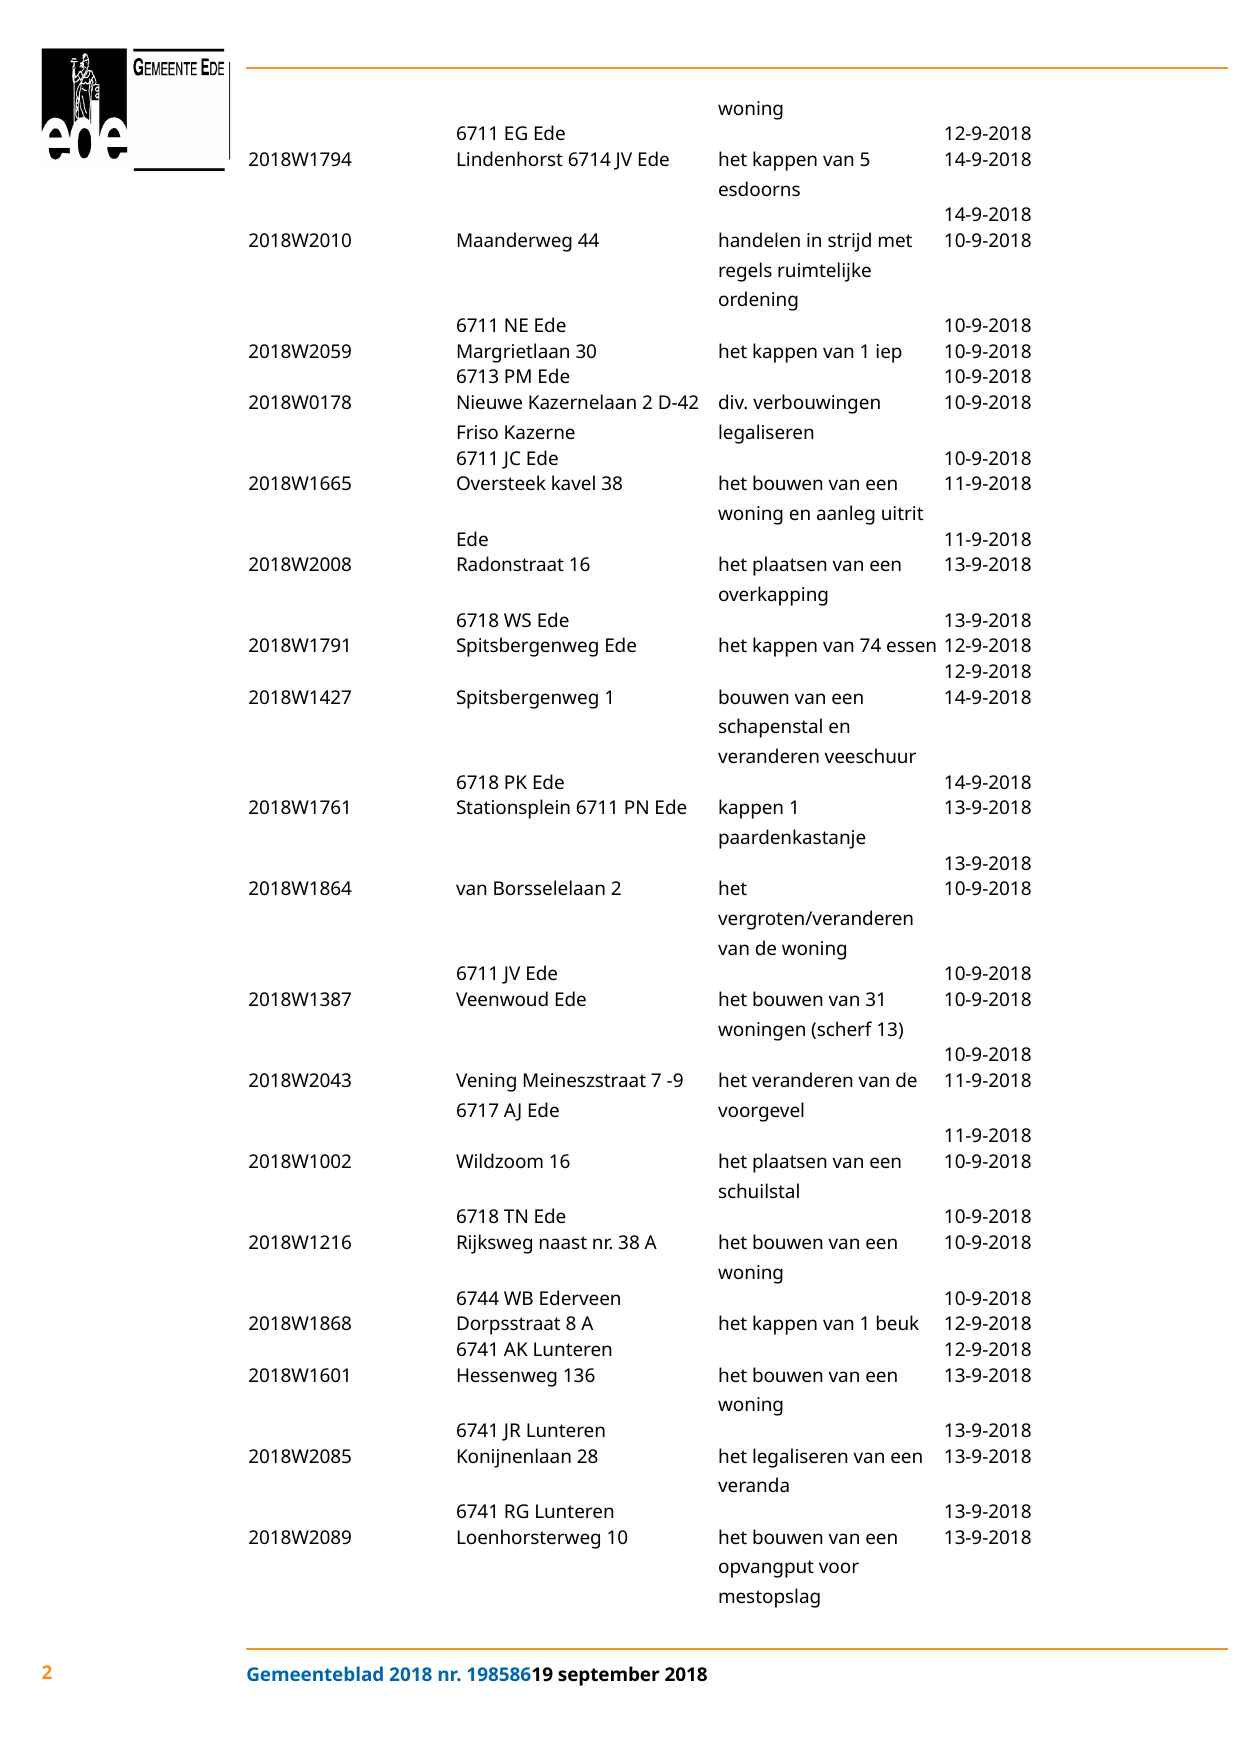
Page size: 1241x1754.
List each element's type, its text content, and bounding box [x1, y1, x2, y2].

table_cell [718, 121, 944, 146]
table_cell [248, 1336, 456, 1362]
table_cell [718, 364, 944, 389]
table_cell 13-9-2018 [944, 795, 1152, 850]
table_cell [718, 850, 944, 876]
table_cell 2018W0178 [248, 389, 456, 445]
table_cell [456, 1042, 718, 1067]
table_cell 13-9-2018 [944, 1498, 1152, 1524]
table_cell Vening Meineszstraat 7 -9 6717 AJ Ede [456, 1067, 718, 1123]
table_cell Wildzoom 16 [456, 1148, 718, 1204]
table_cell 2018W1761 [248, 795, 456, 850]
table_cell [718, 1336, 944, 1362]
table_cell 6718 PK Ede [456, 769, 718, 794]
table_cell [248, 1042, 456, 1067]
table_cell 2018W1216 [248, 1229, 456, 1285]
table_cell handelen in strijd met regels ruimtelijke ordening [718, 227, 944, 312]
table_cell [718, 312, 944, 338]
table_cell het bouwen van 31 woningen (scherf 13) [718, 986, 944, 1042]
table_cell 6741 JR Lunteren [456, 1417, 718, 1443]
table_cell [248, 769, 456, 794]
table_cell 6744 WB Ederveen [456, 1285, 718, 1310]
table_cell 6718 TN Ede [456, 1204, 718, 1229]
table_cell 12-9-2018 [944, 658, 1152, 684]
table_cell het bouwen van een opvangput voor mestopslag [718, 1524, 944, 1609]
table_cell [456, 1123, 718, 1148]
table_cell Spitsbergenweg 1 [456, 684, 718, 769]
table_cell 12-9-2018 [944, 121, 1152, 146]
table_cell 10-9-2018 [944, 1204, 1152, 1229]
table_cell bouwen van een schapenstal en veranderen veeschuur [718, 684, 944, 769]
table_cell 2018W2010 [248, 227, 456, 312]
table_cell 2018W1864 [248, 876, 456, 961]
table_cell 10-9-2018 [944, 364, 1152, 389]
table_cell 2018W1601 [248, 1362, 456, 1417]
table_cell [718, 769, 944, 794]
table_cell [944, 95, 1152, 121]
table_cell het bouwen van een woning en aanleg uitrit [718, 470, 944, 526]
table_cell het legaliseren van een veranda [718, 1443, 944, 1498]
table_cell 13-9-2018 [944, 1443, 1152, 1498]
table_cell 10-9-2018 [944, 445, 1152, 470]
table_cell Dorpsstraat 8 A [456, 1310, 718, 1336]
table_cell 12-9-2018 [944, 633, 1152, 658]
table_cell [248, 526, 456, 551]
table_cell 2018W2089 [248, 1524, 456, 1609]
table_cell het bouwen van een woning [718, 1362, 944, 1417]
table_cell 6711 EG Ede [456, 121, 718, 146]
table_cell Loenhorsterweg 10 [456, 1524, 718, 1609]
table_cell het veranderen van de voorgevel [718, 1067, 944, 1123]
table_cell Hessenweg 136 [456, 1362, 718, 1417]
table_cell [248, 364, 456, 389]
table_cell 10-9-2018 [944, 1148, 1152, 1204]
picture [41, 47, 231, 172]
table_cell [248, 1204, 456, 1229]
table_cell het kappen van 1 beuk [718, 1310, 944, 1336]
table_cell Spitsbergenweg Ede [456, 633, 718, 658]
table_cell 13-9-2018 [944, 551, 1152, 607]
table_cell Konijnenlaan 28 [456, 1443, 718, 1498]
table_cell [718, 658, 944, 684]
table_cell Stationsplein 6711 PN Ede [456, 795, 718, 850]
table_cell 2018W1665 [248, 470, 456, 526]
table_cell het bouwen van een woning [718, 1229, 944, 1285]
table_cell [718, 526, 944, 551]
table_cell 10-9-2018 [944, 338, 1152, 364]
table_cell 10-9-2018 [944, 986, 1152, 1042]
table_cell 10-9-2018 [944, 389, 1152, 445]
table_cell 11-9-2018 [944, 1067, 1152, 1123]
table_cell [248, 445, 456, 470]
table_cell 2018W1791 [248, 633, 456, 658]
table_cell [718, 1285, 944, 1310]
table_cell het kappen van 74 essen [718, 633, 944, 658]
table_cell [718, 1204, 944, 1229]
table_cell Ede [456, 526, 718, 551]
table_cell [248, 961, 456, 986]
table_cell 10-9-2018 [944, 961, 1152, 986]
table_cell Lindenhorst 6714 JV Ede [456, 146, 718, 202]
table_cell Radonstraat 16 [456, 551, 718, 607]
table_cell 11-9-2018 [944, 470, 1152, 526]
table_cell [248, 312, 456, 338]
table_cell 2018W1868 [248, 1310, 456, 1336]
table_cell 13-9-2018 [944, 850, 1152, 876]
table_cell 14-9-2018 [944, 146, 1152, 202]
table_cell 10-9-2018 [944, 1229, 1152, 1285]
table_cell 12-9-2018 [944, 1336, 1152, 1362]
table_cell [456, 658, 718, 684]
table_cell [718, 1498, 944, 1524]
table_cell [718, 1123, 944, 1148]
table_cell [248, 1498, 456, 1524]
table_cell [248, 1417, 456, 1443]
table_cell 11-9-2018 [944, 526, 1152, 551]
table_cell [718, 1417, 944, 1443]
table_cell Rijksweg naast nr. 38 A [456, 1229, 718, 1285]
table_cell [248, 1285, 456, 1310]
table_cell 6711 JC Ede [456, 445, 718, 470]
table_cell van Borsselelaan 2 [456, 876, 718, 961]
table_cell [248, 607, 456, 632]
table_cell [456, 850, 718, 876]
table_cell 13-9-2018 [944, 607, 1152, 632]
table_cell 6711 JV Ede [456, 961, 718, 986]
table_cell Veenwoud Ede [456, 986, 718, 1042]
table_cell 2018W1387 [248, 986, 456, 1042]
table_cell 6718 WS Ede [456, 607, 718, 632]
table_cell 10-9-2018 [944, 1042, 1152, 1067]
table_cell 13-9-2018 [944, 1362, 1152, 1417]
table_cell het vergroten/veranderen van de woning [718, 876, 944, 961]
table_cell [718, 1042, 944, 1067]
table_cell 2018W2059 [248, 338, 456, 364]
table_cell 10-9-2018 [944, 876, 1152, 961]
table_cell div. verbouwingen legaliseren [718, 389, 944, 445]
table_cell Margrietlaan 30 [456, 338, 718, 364]
table_cell 10-9-2018 [944, 312, 1152, 338]
table_cell [248, 850, 456, 876]
table_cell 13-9-2018 [944, 1524, 1152, 1609]
table_cell 14-9-2018 [944, 684, 1152, 769]
table_cell 13-9-2018 [944, 1417, 1152, 1443]
table_cell [248, 202, 456, 227]
table_cell [248, 121, 456, 146]
table_cell [456, 95, 718, 121]
table_cell [718, 445, 944, 470]
table_cell 10-9-2018 [944, 1285, 1152, 1310]
table_cell het plaatsen van een schuilstal [718, 1148, 944, 1204]
table_cell [718, 607, 944, 632]
table_cell Maanderweg 44 [456, 227, 718, 312]
table_cell Oversteek kavel 38 [456, 470, 718, 526]
table_cell Nieuwe Kazernelaan 2 D-42 Friso Kazerne [456, 389, 718, 445]
table_cell het kappen van 5 esdoorns [718, 146, 944, 202]
table_cell 14-9-2018 [944, 202, 1152, 227]
table_cell 12-9-2018 [944, 1310, 1152, 1336]
table_cell kappen 1 paardenkastanje [718, 795, 944, 850]
table_cell 2018W1002 [248, 1148, 456, 1204]
table_cell 6741 AK Lunteren [456, 1336, 718, 1362]
table_cell 2018W1427 [248, 684, 456, 769]
table_cell 2018W2043 [248, 1067, 456, 1123]
table_cell 2018W2008 [248, 551, 456, 607]
table_cell 14-9-2018 [944, 769, 1152, 794]
table_cell 6741 RG Lunteren [456, 1498, 718, 1524]
table_cell 6711 NE Ede [456, 312, 718, 338]
table_cell [248, 95, 456, 121]
table_cell 6713 PM Ede [456, 364, 718, 389]
table_cell het kappen van 1 iep [718, 338, 944, 364]
table_cell 10-9-2018 [944, 227, 1152, 312]
table_cell [718, 202, 944, 227]
table_cell [248, 658, 456, 684]
table_cell 2018W1794 [248, 146, 456, 202]
table_cell 11-9-2018 [944, 1123, 1152, 1148]
table_cell het plaatsen van een overkapping [718, 551, 944, 607]
table_cell 2018W2085 [248, 1443, 456, 1498]
table_cell woning [718, 95, 944, 121]
table_cell [718, 961, 944, 986]
table_cell [456, 202, 718, 227]
table_cell [248, 1123, 456, 1148]
